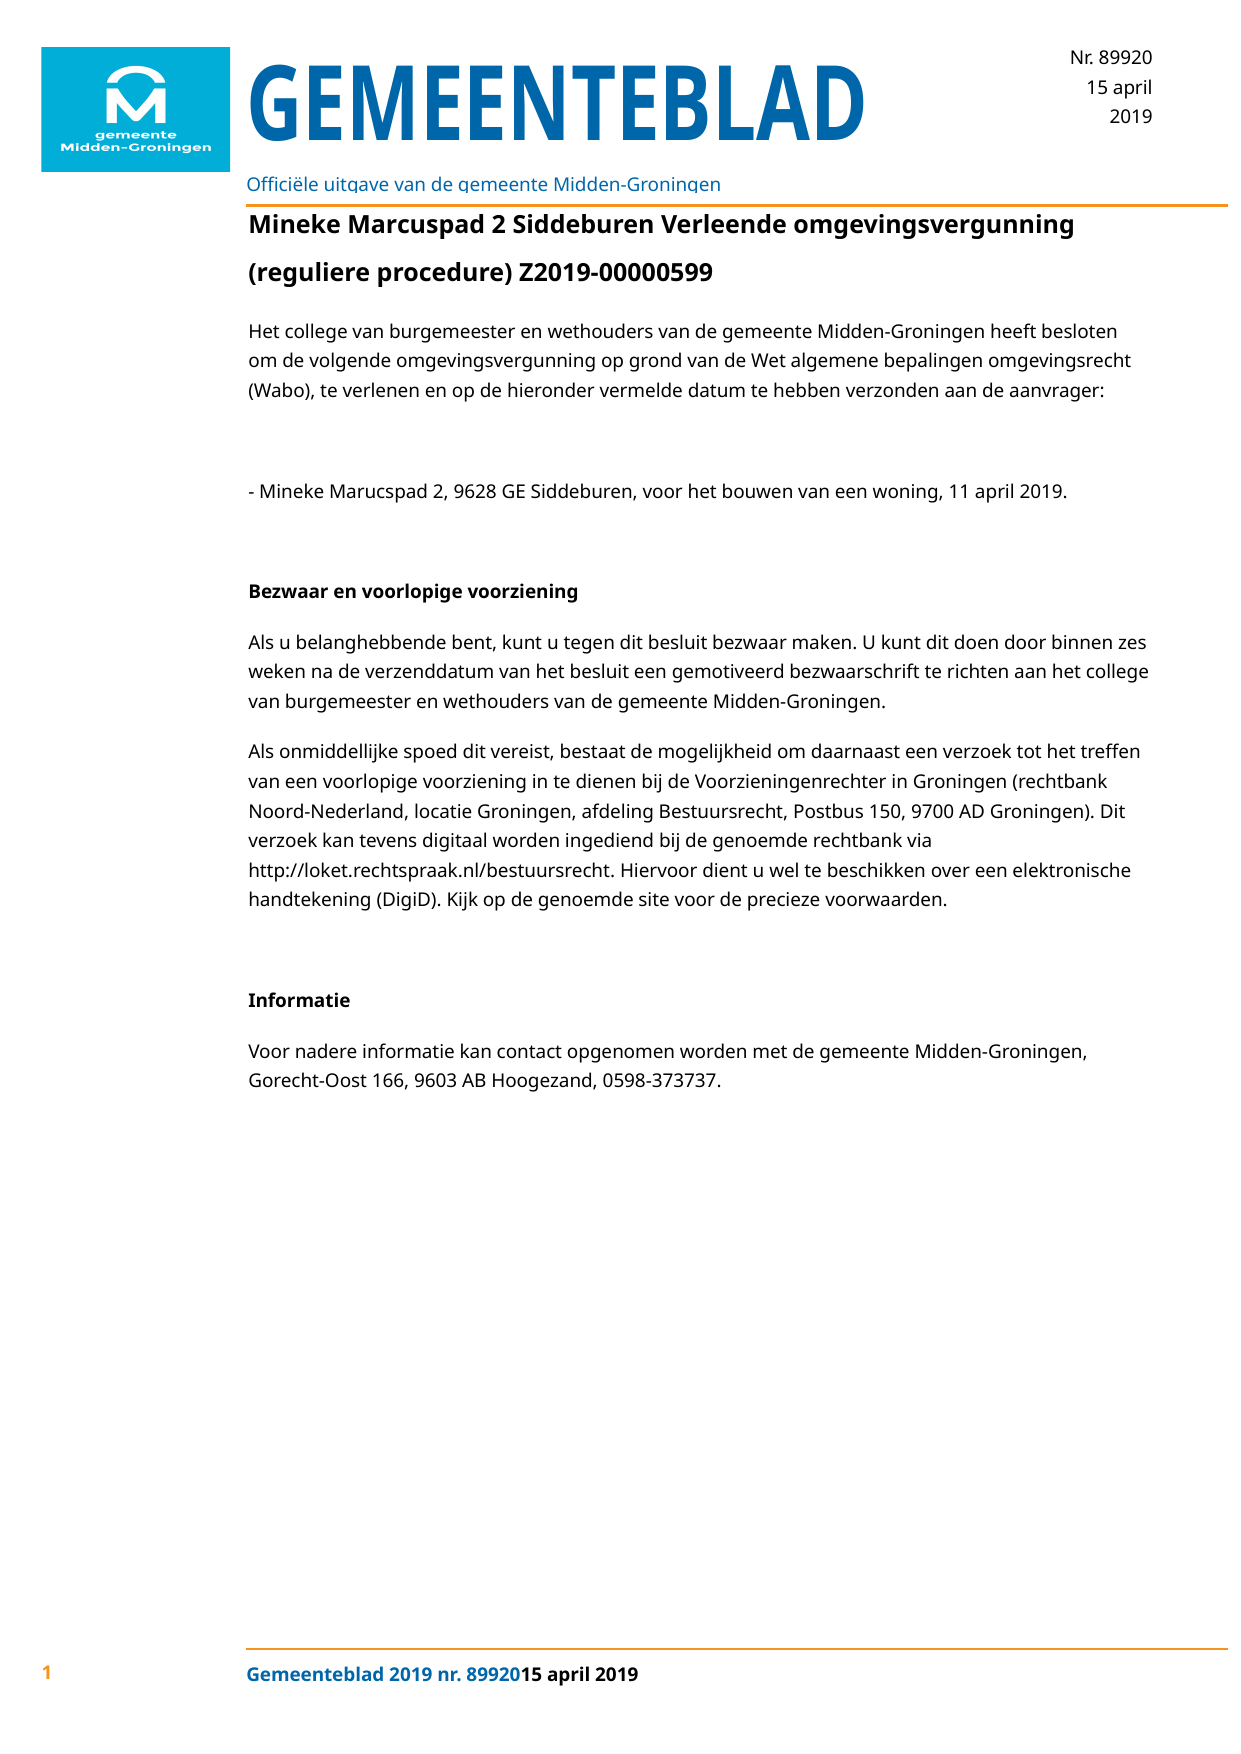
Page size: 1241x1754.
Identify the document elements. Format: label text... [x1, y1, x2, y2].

text Als u belanghebbende bent, kunt u tegen dit besluit bezwaar maken. U kunt dit doen door binnen zes weken na de verzenddatum van het besluit een gemotiveerd bezwaarschrift te richten aan het college van burgemeester en wethouders van de gemeente Midden-Groningen. [248, 629, 1152, 714]
text Het college van burgemeester en wethouders van de gemeente Midden-Groningen heeft besloten om de volgende omgevingsvergunning op grond van de Wet algemene bepalingen omgevingsrecht (Wabo), te verlenen en op de hieronder vermelde datum te hebben verzonden aan de aanvrager: [248, 318, 1152, 403]
text Mineke Marcuspad 2 Siddeburen Verleende omgevingsvergunning (reguliere procedure) Z2019-00000599 [248, 207, 1152, 288]
text Bezwaar en voorlopige voorziening [248, 579, 1152, 604]
text Informatie [248, 987, 1152, 1013]
text Voor nadere informatie kan contact opgenomen worden met de gemeente Midden-Groningen, Gorecht-Oost 166, 9603 AB Hoogezand, 0598-373737. [248, 1038, 1152, 1093]
picture [108, 66, 164, 82]
text - Mineke Marucspad 2, 9628 GE Siddeburen, voor het bouwen van een woning, 11 april 2019. [248, 478, 1152, 504]
picture [107, 89, 165, 122]
picture [184, 146, 190, 153]
text Als onmiddellijke spoed dit vereist, bestaat de mogelijkheid om daarnaast een verzoek tot het treffen van een voorlopige voorziening in te dienen bij de Voorzieningenrechter in Groningen (rechtbank Noord-Nederland, locatie Groningen, afdeling Bestuursrecht, Postbus 150, 9700 AD Groningen). Dit verzoek kan tevens digitaal worden ingediend bij de genoemde rechtbank via http://loket.rechtspraak.nl/bestuursrecht. Hiervoor dient u wel te beschikken over een elektronische handtekening (DigiD). Kijk op de genoemde site voor de precieze voorwaarden. [248, 739, 1152, 912]
